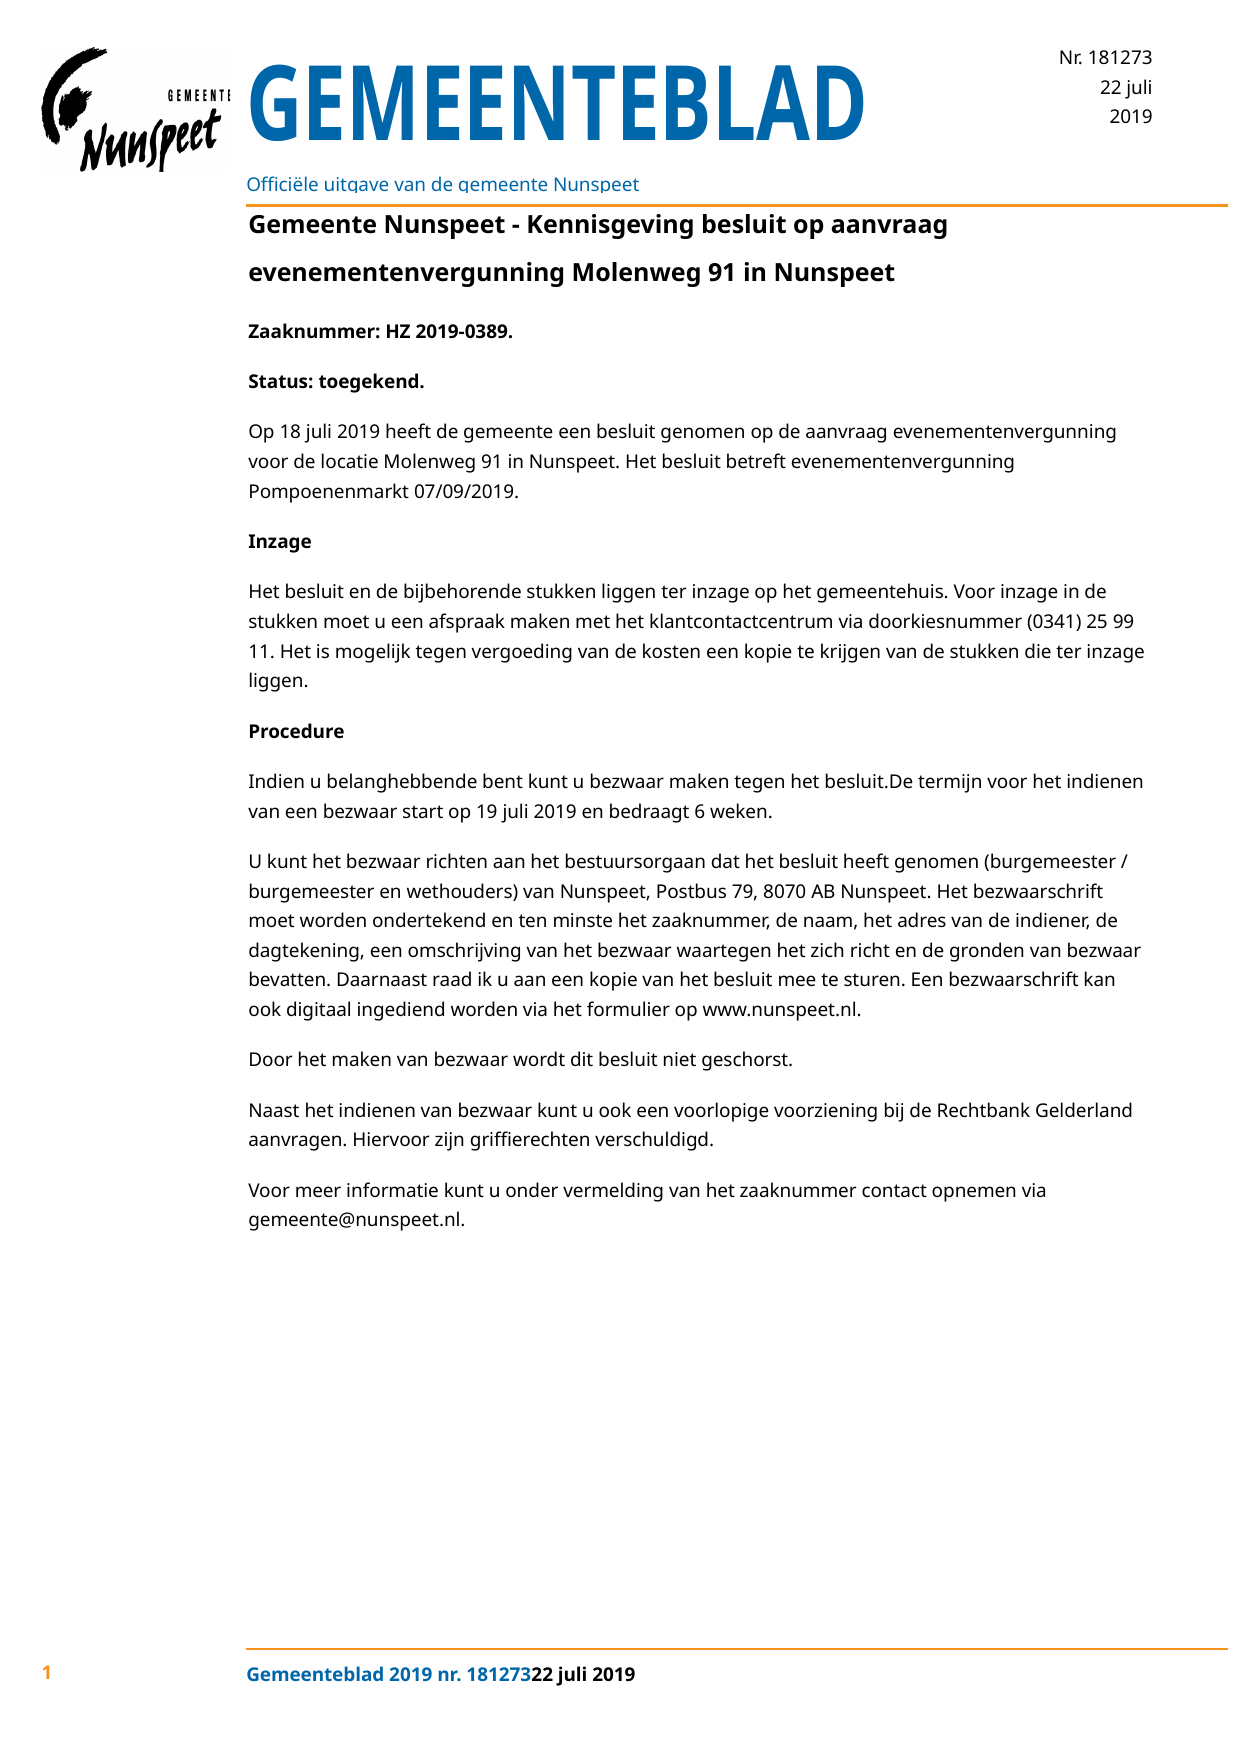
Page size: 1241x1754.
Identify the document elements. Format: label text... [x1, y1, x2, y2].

text Indien u belanghebbende bent kunt u bezwaar maken tegen het besluit.De termijn voor het indienen van een bezwaar start op 19 juli 2019 en bedraagt 6 weken. [248, 768, 1152, 824]
text Procedure [248, 718, 1152, 744]
text U kunt het bezwaar richten aan het bestuursorgaan dat het besluit heeft genomen (burgemeester / burgemeester en wethouders) van Nunspeet, Postbus 79, 8070 AB Nunspeet. Het bezwaarschrift moet worden ondertekend en ten minste het zaaknummer, de naam, het adres van de indiener, de dagtekening, een omschrijving van het bezwaar waartegen het zich richt en de gronden van bezwaar bevatten. Daarnaast raad ik u aan een kopie van het besluit mee te sturen. Een bezwaarschrift kan ook digitaal ingediend worden via het formulier op www.nunspeet.nl. [248, 848, 1152, 1022]
text Naast het indienen van bezwaar kunt u ook een voorlopige voorziening bij de Rechtbank Gelderland aanvragen. Hiervoor zijn griffierechten verschuldigd. [248, 1097, 1152, 1152]
text Door het maken van bezwaar wordt dit besluit niet geschorst. [248, 1047, 1152, 1072]
text Gemeente Nunspeet - Kennisgeving besluit op aanvraag evenementenvergunning Molenweg 91 in Nunspeet [248, 207, 1152, 288]
text Inzage [248, 528, 1152, 554]
text Voor meer informatie kunt u onder vermelding van het zaaknummer contact opnemen via gemeente@nunspeet.nl. [248, 1177, 1152, 1232]
text Zaaknummer: HZ 2019-0389. [248, 318, 1152, 344]
text Het besluit en de bijbehorende stukken liggen ter inzage op het gemeentehuis. Voor inzage in de stukken moet u een afspraak maken met het klantcontactcentrum via doorkiesnummer (0341) 25 99 11. Het is mogelijk tegen vergoeding van de kosten een kopie te krijgen van de stukken die ter inzage liggen. [248, 579, 1152, 693]
picture [41, 47, 231, 172]
text Status: toegekend. [248, 368, 1152, 394]
text Op 18 juli 2019 heeft de gemeente een besluit genomen op de aanvraag evenementenvergunning voor de locatie Molenweg 91 in Nunspeet. Het besluit betreft evenementenvergunning Pompoenenmarkt 07/09/2019. [248, 419, 1152, 504]
